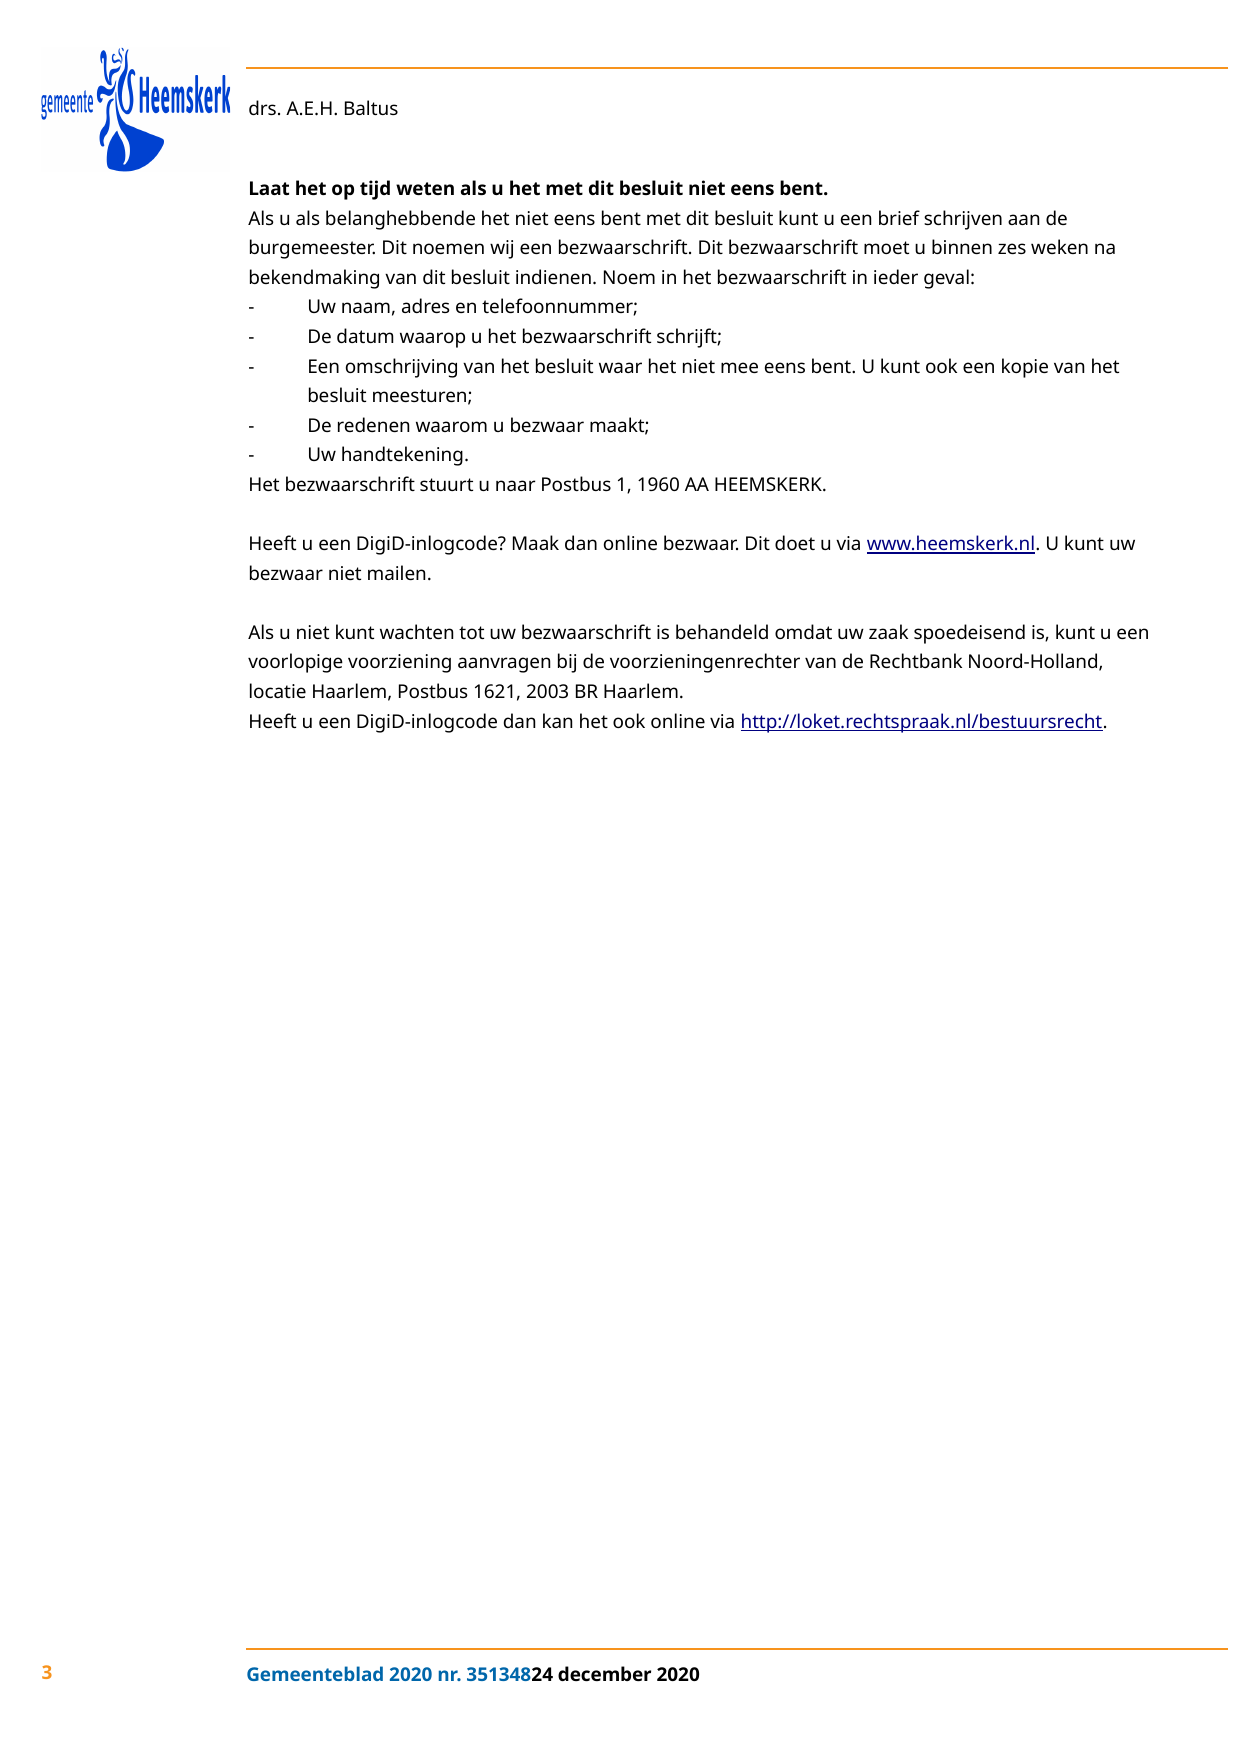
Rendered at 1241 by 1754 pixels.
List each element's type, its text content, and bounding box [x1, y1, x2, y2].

picture [41, 47, 231, 172]
text drs. A.E.H. Baltus [248, 95, 1152, 121]
text Heeft u een DigiD-inlogcode dan kan het ook online via http://loket.rechtspraak.nl/bestuursrecht. [248, 708, 1152, 734]
list De redenen waarom u bezwaar maakt; [248, 412, 1152, 438]
list De datum waarop u het bezwaarschrift schrijft; [248, 323, 1152, 349]
text Heeft u een DigiD-inlogcode? Maak dan online bezwaar. Dit doet u via www.heemskerk.nl. U kunt uw bezwaar niet mailen. [248, 530, 1152, 586]
list Een omschrijving van het besluit waar het niet mee eens bent. U kunt ook een kopie van het besluit meesturen; [248, 353, 1152, 408]
text Het bezwaarschrift stuurt u naar Postbus 1, 1960 AA HEEMSKERK. [248, 471, 1152, 497]
list Uw naam, adres en telefoonnummer; [248, 294, 1152, 319]
text Als u als belanghebbende het niet eens bent met dit besluit kunt u een brief schrijven aan de burgemeester. Dit noemen wij een bezwaarschrift. Dit bezwaarschrift moet u binnen zes weken na bekendmaking van dit besluit indienen. Noem in het bezwaarschrift in ieder geval: [248, 205, 1152, 290]
list Uw handtekening. [248, 442, 1152, 467]
text Laat het op tijd weten als u het met dit besluit niet eens bent. [248, 175, 1152, 201]
text Als u niet kunt wachten tot uw bezwaarschrift is behandeld omdat uw zaak spoedeisend is, kunt u een voorlopige voorziening aanvragen bij de voorzieningenrechter van de Rechtbank Noord-Holland, locatie Haarlem, Postbus 1621, 2003 BR Haarlem. [248, 619, 1152, 704]
